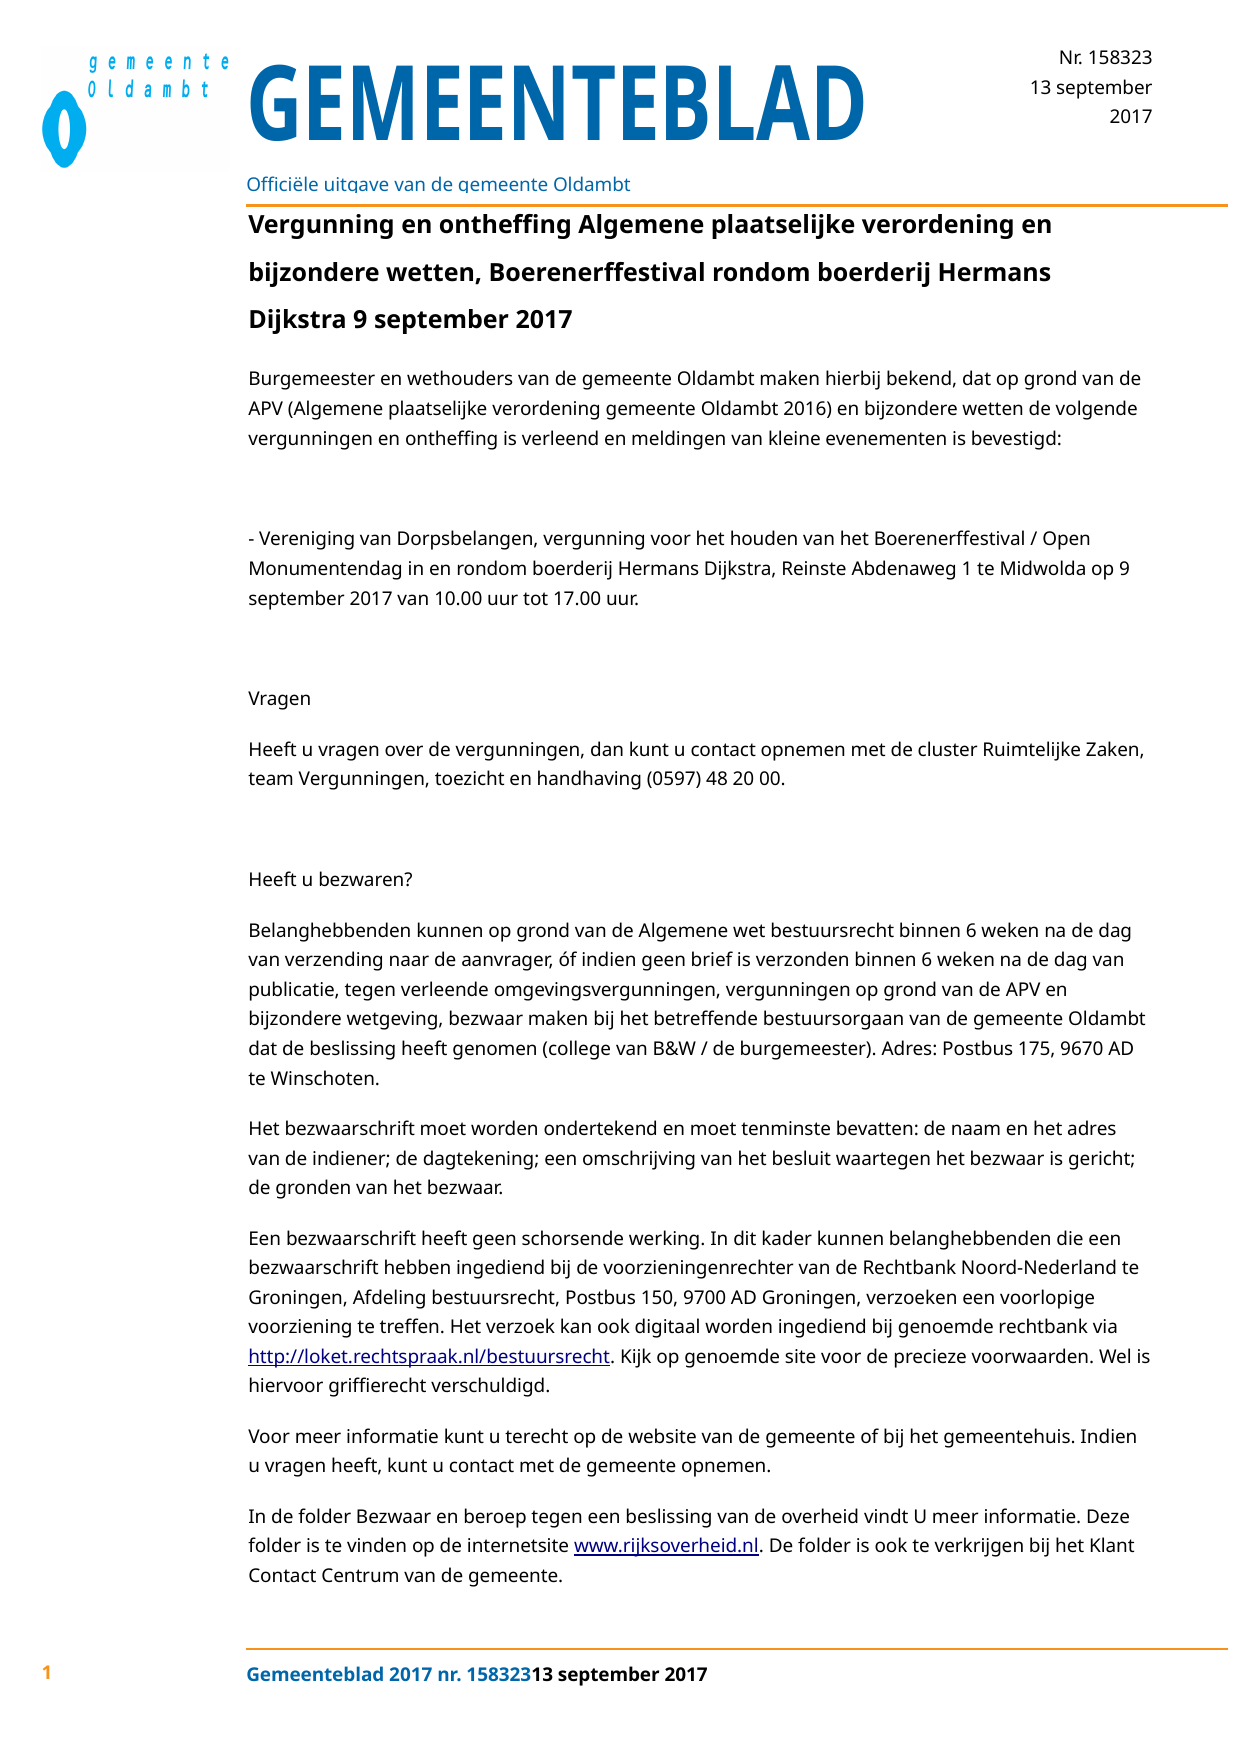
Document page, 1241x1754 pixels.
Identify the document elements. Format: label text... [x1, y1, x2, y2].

text Voor meer informatie kunt u terecht op de website van de gemeente of bij het gemeentehuis. Indien u vragen heeft, kunt u contact met de gemeente opnemen. [248, 1423, 1152, 1478]
text Heeft u bezwaren? [248, 866, 1152, 892]
text Heeft u vragen over de vergunningen, dan kunt u contact opnemen met de cluster Ruimtelijke Zaken, team Vergunningen, toezicht en handhaving (0597) 48 20 00. [248, 736, 1152, 791]
text Vergunning en ontheffing Algemene plaatselijke verordening en bijzondere wetten, Boerenerffestival rondom boerderij Hermans Dijkstra 9 september 2017 [248, 207, 1152, 336]
text Burgemeester en wethouders van de gemeente Oldambt maken hierbij bekend, dat op grond van de APV (Algemene plaatselijke verordening gemeente Oldambt 2016) en bijzondere wetten de volgende vergunningen en ontheffing is verleend en meldingen van kleine evenementen is bevestigd: [248, 366, 1152, 450]
text Belanghebbenden kunnen op grond van de Algemene wet bestuursrecht binnen 6 weken na de dag van verzending naar de aanvrager, óf indien geen brief is verzonden binnen 6 weken na de dag van publicatie, tegen verleende omgevingsvergunningen, vergunningen op grond van de APV en bijzondere wetgeving, bezwaar maken bij het betreffende bestuursorgaan van de gemeente Oldambt dat de beslissing heeft genomen (college van B&W / de burgemeester). Adres: Postbus 175, 9670 AD te Winschoten. [248, 917, 1152, 1090]
text - Vereniging van Dorpsbelangen, vergunning voor het houden van het Boerenerffestival / Open Monumentendag in en rondom boerderij Hermans Dijkstra, Reinste Abdenaweg 1 te Midwolda op 9 september 2017 van 10.00 uur tot 17.00 uur. [248, 526, 1152, 610]
text Vragen [248, 686, 1152, 711]
text In de folder Bezwaar en beroep tegen een beslissing van de overheid vindt U meer informatie. Deze folder is te vinden op de internetsite www.rijksoverheid.nl. De folder is ook te verkrijgen bij het Klant Contact Centrum van de gemeente. [248, 1503, 1152, 1588]
text Een bezwaarschrift heeft geen schorsende werking. In dit kader kunnen belanghebbenden die een bezwaarschrift hebben ingediend bij de voorzieningenrechter van de Rechtbank Noord-Nederland te Groningen, Afdeling bestuursrecht, Postbus 150, 9700 AD Groningen, verzoeken een voorlopige voorziening te treffen. Het verzoek kan ook digitaal worden ingediend bij genoemde rechtbank via http://loket.rechtspraak.nl/bestuursrecht. Kijk op genoemde site voor de precieze voorwaarden. Wel is hiervoor griffierecht verschuldigd. [248, 1225, 1152, 1398]
text Het bezwaarschrift moet worden ondertekend en moet tenminste bevatten: de naam en het adres van de indiener; de dagtekening; een omschrijving van het besluit waartegen het bezwaar is gericht; de gronden van het bezwaar. [248, 1115, 1152, 1200]
picture [41, 47, 231, 172]
